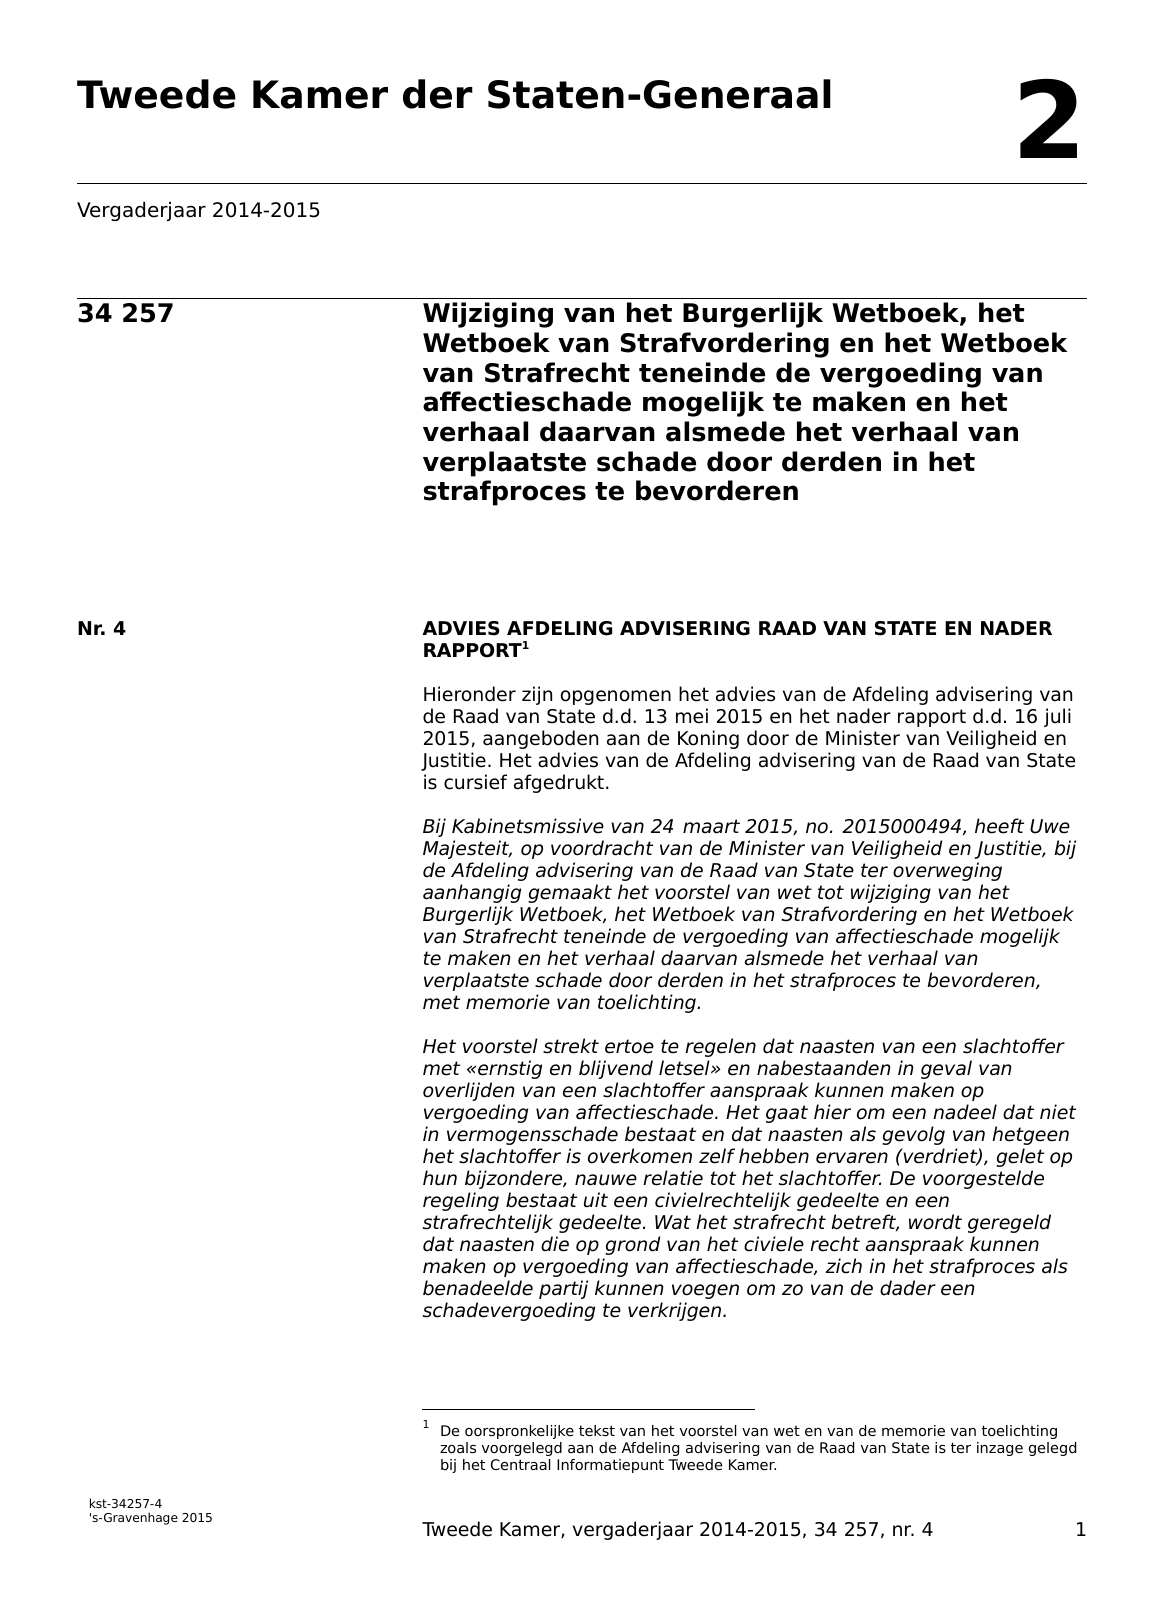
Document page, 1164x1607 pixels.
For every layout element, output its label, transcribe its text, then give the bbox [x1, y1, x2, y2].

table_header 2 [886, 59, 1087, 183]
text De oorspronkelijke tekst van het voorstel van wet en van de memorie van toelichting zoals voorgelegd aan de Afdeling advisering van de Raad van State is ter inzage gelegd bij het Centraal Informatiepunt Tweede Kamer. [422, 1418, 1087, 1474]
table_header Tweede Kamer der Staten-Generaal [77, 59, 886, 183]
text Het voorstel strekt ertoe te regelen dat naasten van een slachtoffer met «ernstig en blijvend letsel» en nabestaanden in geval van overlijden van een slachtoffer aanspraak kunnen maken op vergoeding van affectieschade. Het gaat hier om een nadeel dat niet in vermogensschade bestaat en dat naasten als gevolg van hetgeen het slachtoffer is overkomen zelf hebben ervaren (verdriet), gelet op hun bijzondere, nauwe relatie tot het slachtoffer. De voorgestelde regeling bestaat uit een civielrechtelijk gedeelte en een strafrechtelijk gedeelte. Wat het strafrecht betreft, wordt geregeld dat naasten die op grond van het civiele recht aanspraak kunnen maken op vergoeding van affectieschade, zich in het strafproces als benadeelde partij kunnen voegen om zo van de dader een schadevergoeding te verkrijgen. [422, 1036, 1087, 1322]
text 's-Gravenhage 2015 [88, 1511, 323, 1525]
subtitle Nr. 4 ADVIES AFDELING ADVISERING RAAD VAN STATE EN NADER RAPPORT [77, 618, 1087, 662]
text Bij Kabinetsmissive van 24 maart 2015, no. 2015000494, heeft Uwe Majesteit, op voordracht van de Minister van Veiligheid en Justitie, bij de Afdeling advisering van de Raad van State ter overweging aanhangig gemaakt het voorstel van wet tot wijziging van het Burgerlijk Wetboek, het Wetboek van Strafvordering en het Wetboek van Strafrecht teneinde de vergoeding van affectieschade mogelijk te maken en het verhaal daarvan alsmede het verhaal van verplaatste schade door derden in het strafproces te bevorderen, met memorie van toelichting. [422, 816, 1087, 1014]
text kst-34257-4 [88, 1497, 323, 1511]
subtitle 34 257 Wijziging van het Burgerlijk Wetboek, het Wetboek van Strafvordering en het Wetboek van Strafrecht teneinde de vergoeding van affectieschade mogelijk te maken en het verhaal daarvan alsmede het verhaal van verplaatste schade door derden in het strafproces te bevorderen [77, 299, 1087, 507]
table_cell Vergaderjaar 2014-2015 [77, 184, 1087, 298]
text Hieronder zijn opgenomen het advies van de Afdeling advisering van de Raad van State d.d. 13 mei 2015 en het nader rapport d.d. 16 juli 2015, aangeboden aan de Koning door de Minister van Veiligheid en Justitie. Het advies van de Afdeling advisering van de Raad van State is cursief afgedrukt. [422, 684, 1087, 794]
